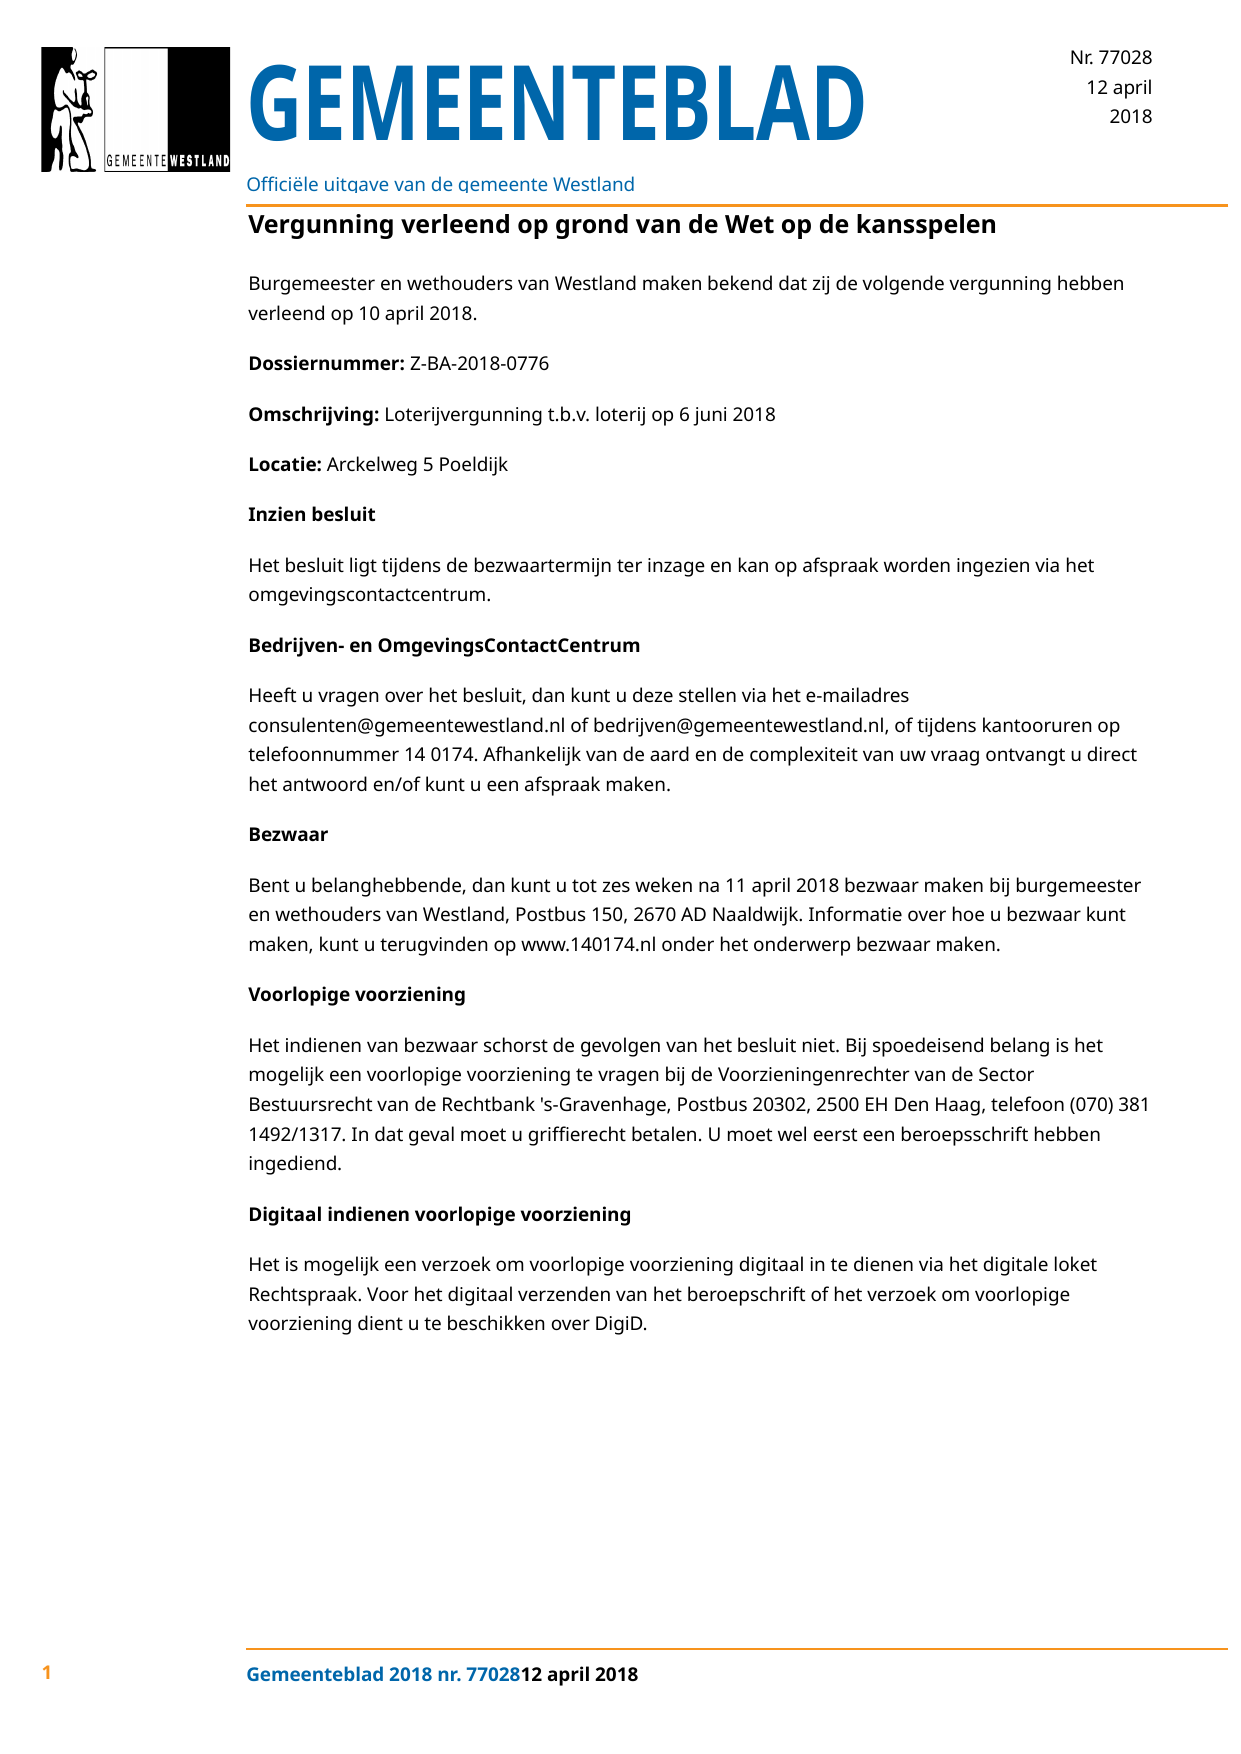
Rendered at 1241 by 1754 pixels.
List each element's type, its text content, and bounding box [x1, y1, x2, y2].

text Het is mogelijk een verzoek om voorlopige voorziening digitaal in te dienen via het digitale loket Rechtspraak. Voor het digitaal verzenden van het beroepschrift of het verzoek om voorlopige voorziening dient u te beschikken over DigiD. [248, 1251, 1152, 1336]
text Voorlopige voorziening [248, 982, 1152, 1007]
text Het indienen van bezwaar schorst de gevolgen van het besluit niet. Bij spoedeisend belang is het mogelijk een voorlopige voorziening te vragen bij de Voorzieningenrechter van de Sector Bestuursrecht van de Rechtbank 's-Gravenhage, Postbus 20302, 2500 EH Den Haag, telefoon (070) 381 1492/1317. In dat geval moet u griffierecht betalen. U moet wel eerst een beroepsschrift hebben ingediend. [248, 1032, 1152, 1176]
text Heeft u vragen over het besluit, dan kunt u deze stellen via het e-mailadres consulenten@gemeentewestland.nl of bedrijven@gemeentewestland.nl, of tijdens kantooruren op telefoonnummer 14 0174. Afhankelijk van de aard en de complexiteit van uw vraag ontvangt u direct het antwoord en/of kunt u een afspraak maken. [248, 682, 1152, 797]
text Omschrijving: Loterijvergunning t.b.v. loterij op 6 juni 2018 [248, 401, 1152, 426]
text Digitaal indienen voorlopige voorziening [248, 1201, 1152, 1226]
text Bezwaar [248, 822, 1152, 847]
text Bedrijven- en OmgevingsContactCentrum [248, 632, 1152, 658]
text Vergunning verleend op grond van de Wet op de kansspelen [248, 207, 1152, 241]
text Burgemeester en wethouders van Westland maken bekend dat zij de volgende vergunning hebben verleend op 10 april 2018. [248, 270, 1152, 326]
text Dossiernummer: Z-BA-2018-0776 [248, 350, 1152, 376]
text Bent u belanghebbende, dan kunt u tot zes weken na 11 april 2018 bezwaar maken bij burgemeester en wethouders van Westland, Postbus 150, 2670 AD Naaldwijk. Informatie over hoe u bezwaar kunt maken, kunt u terugvinden op www.140174.nl onder het onderwerp bezwaar maken. [248, 872, 1152, 957]
text Het besluit ligt tijdens de bezwaartermijn ter inzage en kan op afspraak worden ingezien via het omgevingscontactcentrum. [248, 552, 1152, 607]
text Inzien besluit [248, 502, 1152, 527]
text Locatie: Arckelweg 5 Poeldijk [248, 451, 1152, 477]
picture [41, 47, 231, 172]
